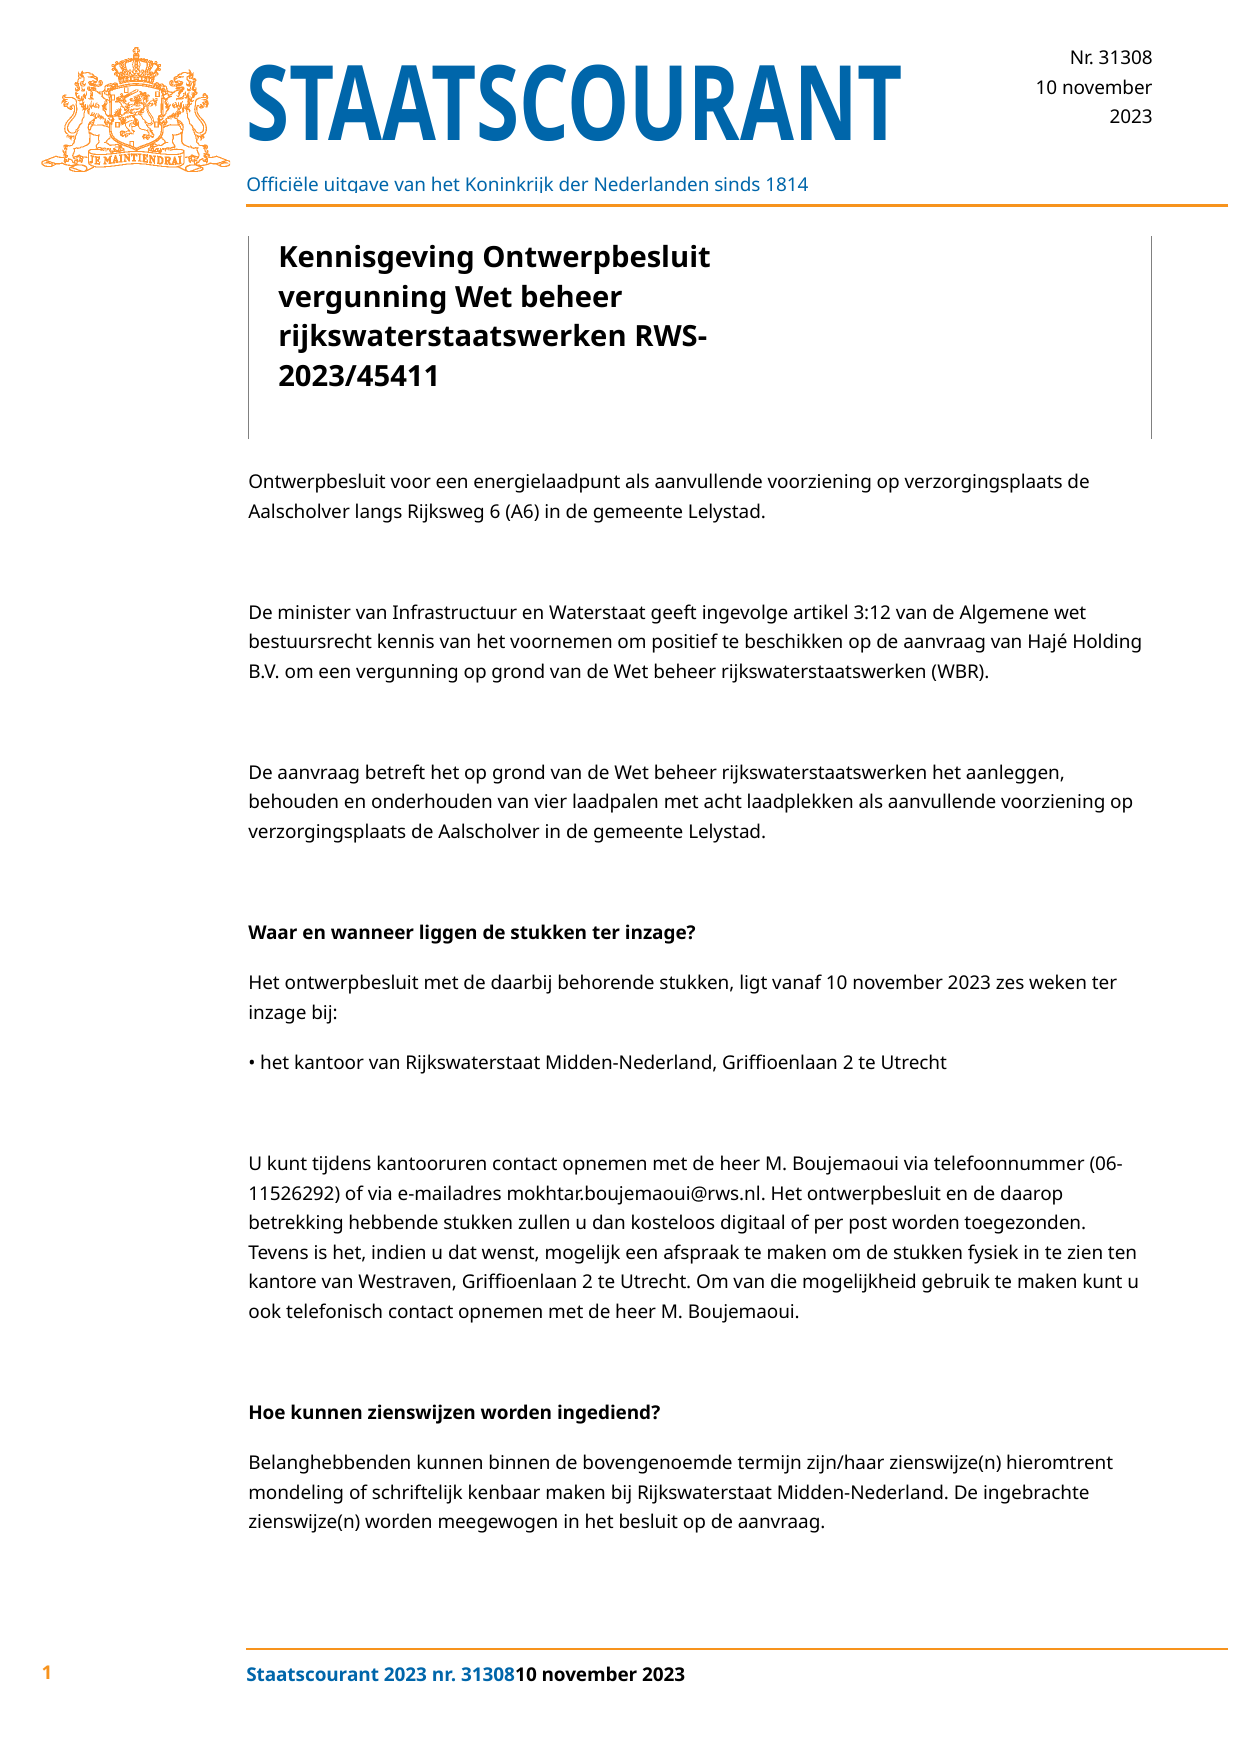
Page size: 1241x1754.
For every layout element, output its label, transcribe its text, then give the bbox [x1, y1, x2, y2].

table_header Kennisgeving Ontwerpbesluit vergunning Wet beheer rijkswaterstaatswerken RWS-2023/45411 [249, 236, 850, 439]
table_header [850, 414, 1151, 439]
text Het ontwerpbesluit met de daarbij behorende stukken, ligt vanaf 10 november 2023 zes weken ter inzage bij: [248, 969, 1152, 1025]
text Waar en wanneer liggen de stukken ter inzage? [248, 919, 1152, 945]
table_header [1090, 236, 1151, 413]
text Ontwerpbesluit voor een energielaadpunt als aanvullende voorziening op verzorgingsplaats de Aalscholver langs Rijksweg 6 (A6) in de gemeente Lelystad. [248, 469, 1152, 524]
text Hoe kunnen zienswijzen worden ingediend? [248, 1399, 1152, 1425]
text De aanvraag betreft het op grond van de Wet beheer rijkswaterstaatswerken het aanleggen, behouden en onderhouden van vier laadpalen met acht laadplekken als aanvullende voorziening op verzorgingsplaats de Aalscholver in de gemeente Lelystad. [248, 759, 1152, 844]
picture [41, 47, 231, 172]
text De minister van Infrastructuur en Waterstaat geeft ingevolge artikel 3:12 van de Algemene wet bestuursrecht kennis van het voornemen om positief te beschikken op de aanvraag van Hajé Holding B.V. om een vergunning op grond van de Wet beheer rijkswaterstaatswerken (WBR). [248, 599, 1152, 684]
picture [912, 236, 1090, 414]
text • het kantoor van Rijkswaterstaat Midden-Nederland, Griffioenlaan 2 te Utrecht [248, 1049, 1152, 1075]
text U kunt tijdens kantooruren contact opnemen met de heer M. Boujemaoui via telefoonnummer (06-11526292) of via e-mailadres mokhtar.boujemaoui@rws.nl. Het ontwerpbesluit en de daarop betrekking hebbende stukken zullen u dan kosteloos digitaal of per post worden toegezonden. Tevens is het, indien u dat wenst, mogelijk een afspraak te maken om de stukken fysiek in te zien ten kantore van Westraven, Griffioenlaan 2 te Utrecht. Om van die mogelijkheid gebruik te maken kunt u ook telefonisch contact opnemen met de heer M. Boujemaoui. [248, 1150, 1152, 1324]
text Belanghebbenden kunnen binnen de bovengenoemde termijn zijn/haar zienswijze(n) hieromtrent mondeling of schriftelijk kenbaar maken bij Rijkswaterstaat Midden-Nederland. De ingebrachte zienswijze(n) worden meegewogen in het besluit op de aanvraag. [248, 1449, 1152, 1534]
table_header [850, 236, 912, 413]
